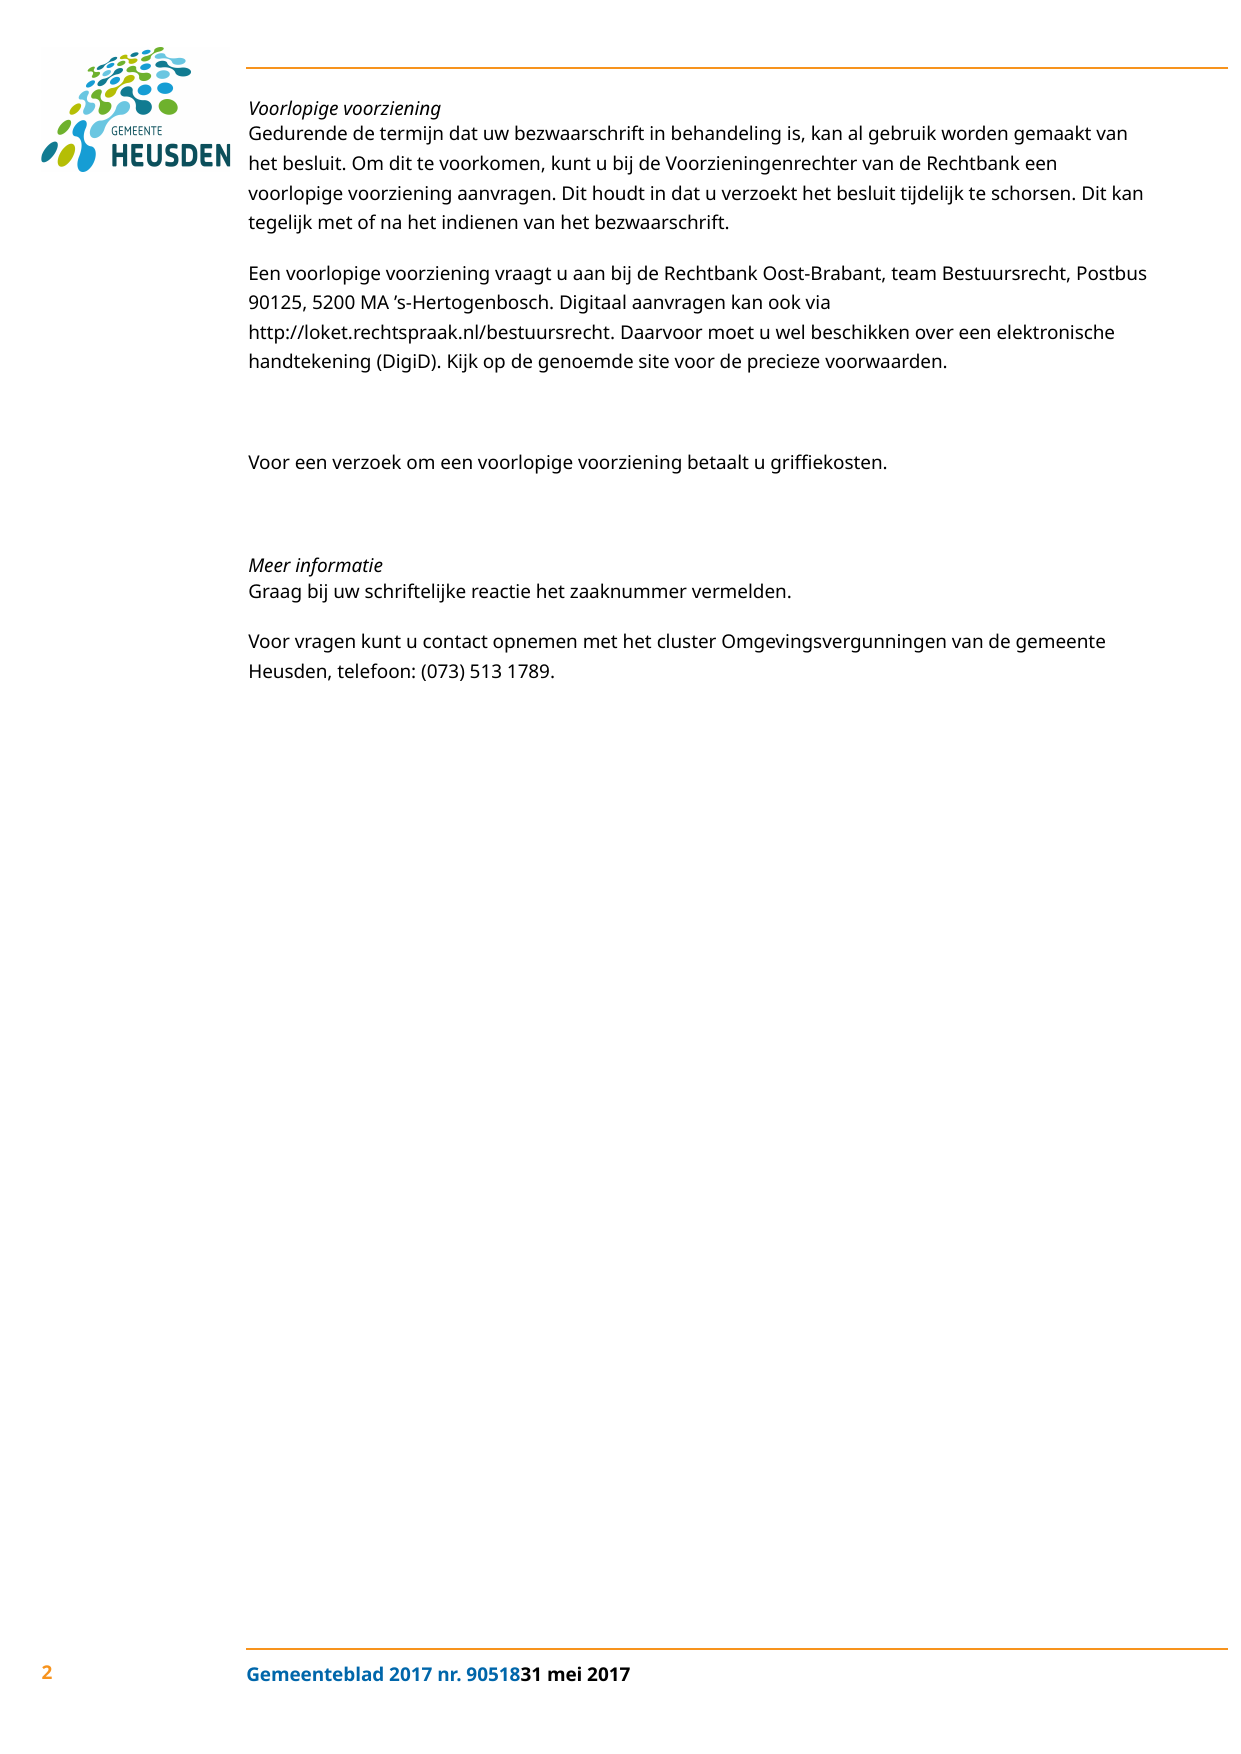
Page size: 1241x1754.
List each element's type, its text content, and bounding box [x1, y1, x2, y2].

text Gedurende de termijn dat uw bezwaarschrift in behandeling is, kan al gebruik worden gemaakt van het besluit. Om dit te voorkomen, kunt u bij de Voorzieningenrechter van de Rechtbank een voorlopige voorziening aanvragen. Dit houdt in dat u verzoekt het besluit tijdelijk te schorsen. Dit kan tegelijk met of na het indienen van het bezwaarschrift. [248, 121, 1152, 235]
text Voor een verzoek om een voorlopige voorziening betaalt u griffiekosten. [248, 449, 1152, 475]
text Voor vragen kunt u contact opnemen met het cluster Omgevingsvergunningen van de gemeente Heusden, telefoon: (073) 513 1789. [248, 629, 1152, 684]
text Voorlopige voorziening [248, 95, 1152, 121]
text Meer informatie [248, 552, 1152, 578]
text Graag bij uw schriftelijke reactie het zaaknummer vermelden. [248, 578, 1152, 604]
picture [41, 47, 231, 172]
text Een voorlopige voorziening vraagt u aan bij de Rechtbank Oost-Brabant, team Bestuursrecht, Postbus 90125, 5200 MA ’s-Hertogenbosch. Digitaal aanvragen kan ook via http://loket.rechtspraak.nl/bestuursrecht. Daarvoor moet u wel beschikken over een elektronische handtekening (DigiD). Kijk op de genoemde site voor de precieze voorwaarden. [248, 260, 1152, 374]
